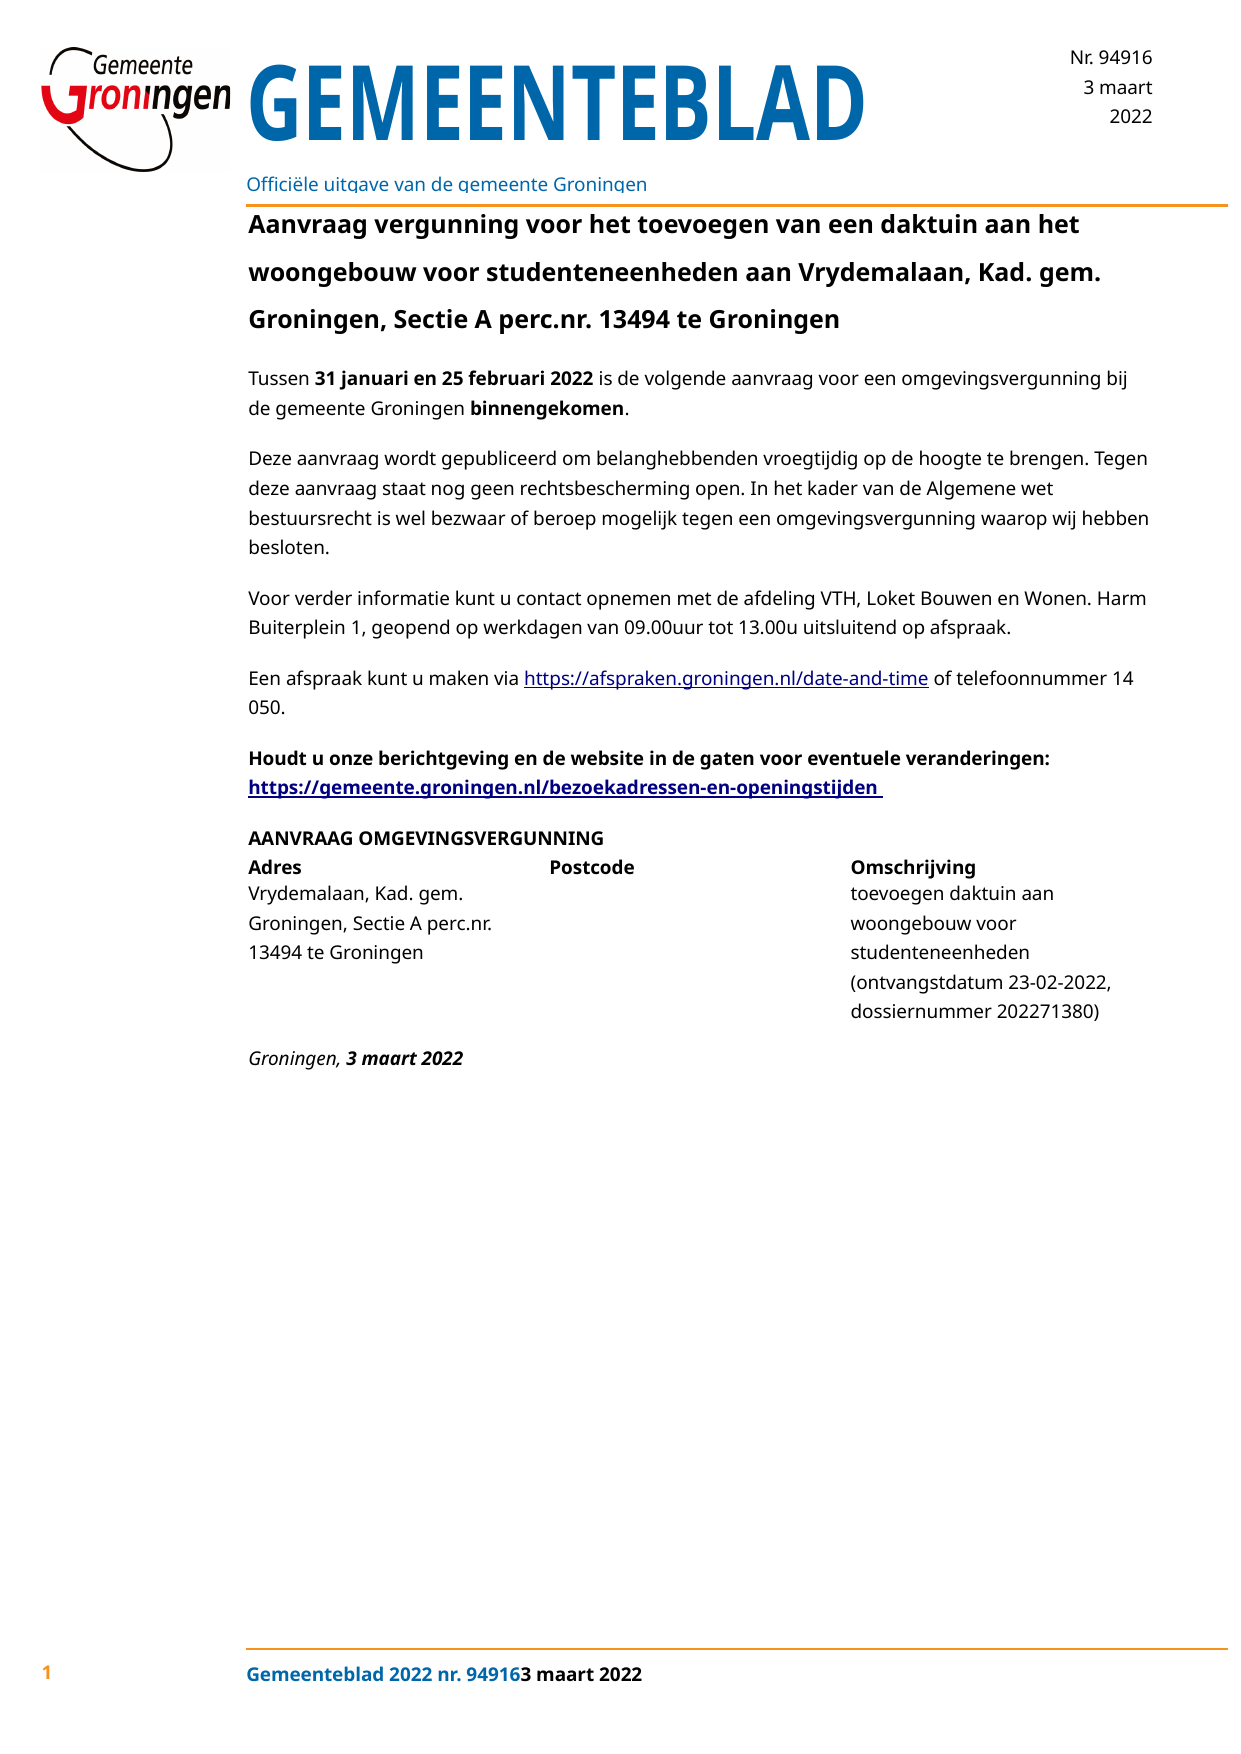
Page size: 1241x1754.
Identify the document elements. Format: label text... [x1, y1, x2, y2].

text Deze aanvraag wordt gepubliceerd om belanghebbenden vroegtijdig op de hoogte te brengen. Tegen deze aanvraag staat nog geen rechtsbescherming open. In het kader van de Algemene wet bestuursrecht is wel bezwaar of beroep mogelijk tegen een omgevingsvergunning waarop wij hebben besloten. [248, 446, 1152, 560]
text Groningen, 3 maart 2022 [248, 1046, 1152, 1071]
text AANVRAAG OMGEVINGSVERGUNNING [248, 825, 1152, 850]
table_header Adres [248, 854, 549, 880]
picture [41, 47, 231, 172]
table_cell toevoegen daktuin aan woongebouw voor studenteneenheden (ontvangstdatum 23-02-2022, dossiernummer 202271380) [850, 880, 1152, 1024]
text Een afspraak kunt u maken via https://afspraken.groningen.nl/date-and-time of telefoonnummer 14 050. [248, 665, 1152, 720]
table_cell Vrydemalaan, Kad. gem. Groningen, Sectie A perc.nr. 13494 te Groningen [248, 880, 549, 1024]
table_cell [549, 880, 850, 1024]
table_header Postcode [549, 854, 850, 880]
text Aanvraag vergunning voor het toevoegen van een daktuin aan het woongebouw voor studenteneenheden aan Vrydemalaan, Kad. gem. Groningen, Sectie A perc.nr. 13494 te Groningen [248, 207, 1152, 336]
text Houdt u onze berichtgeving en de website in de gaten voor eventuele veranderingen: https://gemeente.groningen.nl/bezoekadressen-en-openingstijden [248, 745, 1152, 800]
table_header Omschrijving [850, 854, 1152, 880]
text Tussen 31 januari en 25 februari 2022 is de volgende aanvraag voor een omgevingsvergunning bij de gemeente Groningen binnengekomen. [248, 366, 1152, 421]
text Voor verder informatie kunt u contact opnemen met de afdeling VTH, Loket Bouwen en Wonen. Harm Buiterplein 1, geopend op werkdagen van 09.00uur tot 13.00u uitsluitend op afspraak. [248, 585, 1152, 640]
